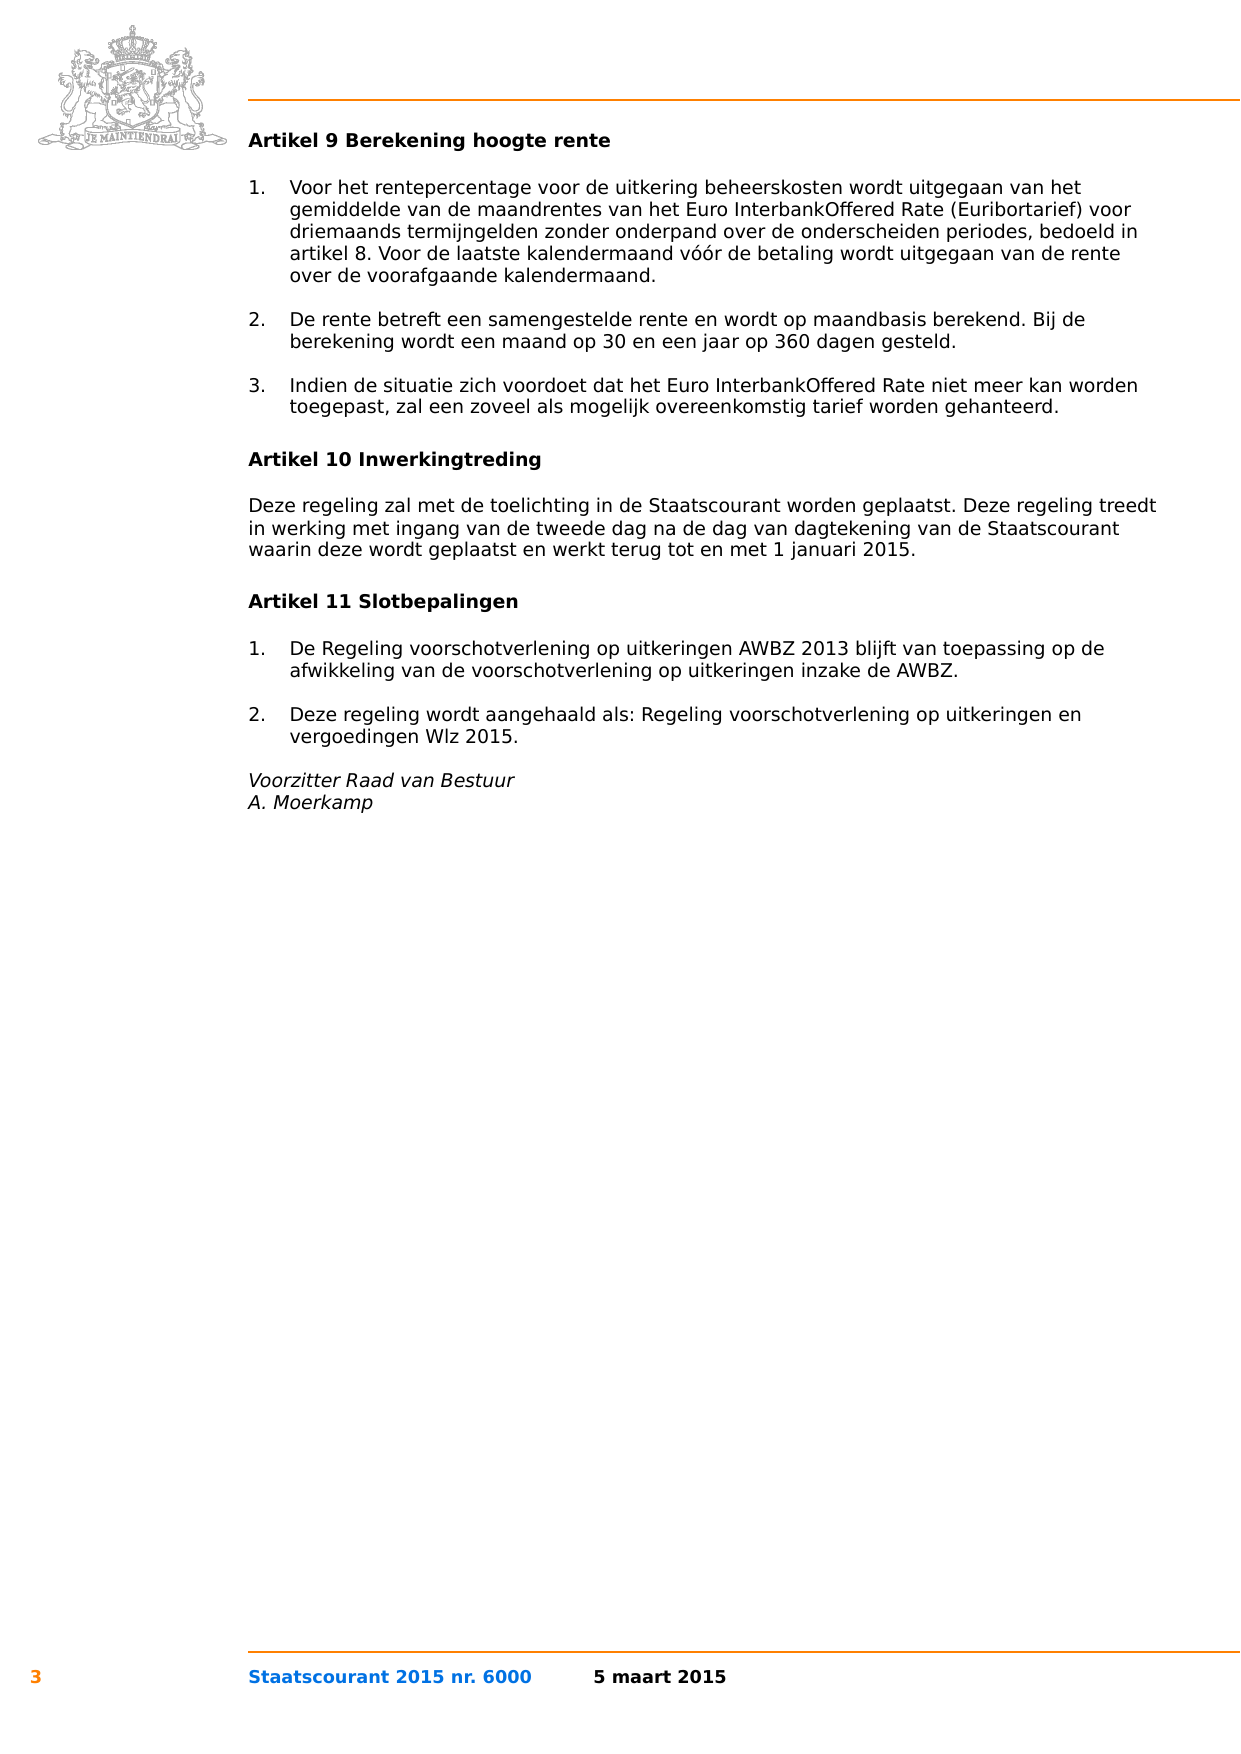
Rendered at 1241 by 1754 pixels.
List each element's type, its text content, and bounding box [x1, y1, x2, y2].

subtitle Artikel 10 Inwerkingtreding [248, 448, 1163, 470]
text Voorzitter Raad van Bestuur A. Moerkamp [248, 770, 1163, 814]
text 1. De Regeling voorschotverlening op uitkeringen AWBZ 2013 blijft van toepassing op de afwikkeling van de voorschotverlening op uitkeringen inzake de AWBZ. [248, 638, 1163, 682]
subtitle Artikel 9 Berekening hoogte rente [248, 130, 1163, 152]
text 1. Voor het rentepercentage voor de uitkering beheerskosten wordt uitgegaan van het gemiddelde van de maandrentes van het Euro InterbankOffered Rate (Euribortarief) voor driemaands termijngelden zonder onderpand over de onderscheiden periodes, bedoeld in artikel 8. Voor de laatste kalendermaand vóór de betaling wordt uitgegaan van de rente over de voorafgaande kalendermaand. [248, 177, 1163, 287]
text 3. Indien de situatie zich voordoet dat het Euro InterbankOffered Rate niet meer kan worden toegepast, zal een zoveel als mogelijk overeenkomstig tarief worden gehanteerd. [248, 374, 1163, 418]
text 2. De rente betreft een samengestelde rente en wordt op maandbasis berekend. Bij de berekening wordt een maand op 30 en een jaar op 360 dagen gesteld. [248, 309, 1163, 353]
text 2. Deze regeling wordt aangehaald als: Regeling voorschotverlening op uitkeringen en vergoedingen Wlz 2015. [248, 704, 1163, 748]
text Deze regeling zal met de toelichting in de Staatscourant worden geplaatst. Deze regeling treedt in werking met ingang van de tweede dag na de dag van dagtekening van de Staatscourant waarin deze wordt geplaatst en werkt terug tot en met 1 januari 2015. [248, 495, 1163, 561]
subtitle Artikel 11 Slotbepalingen [248, 591, 1163, 613]
picture [38, 25, 227, 150]
